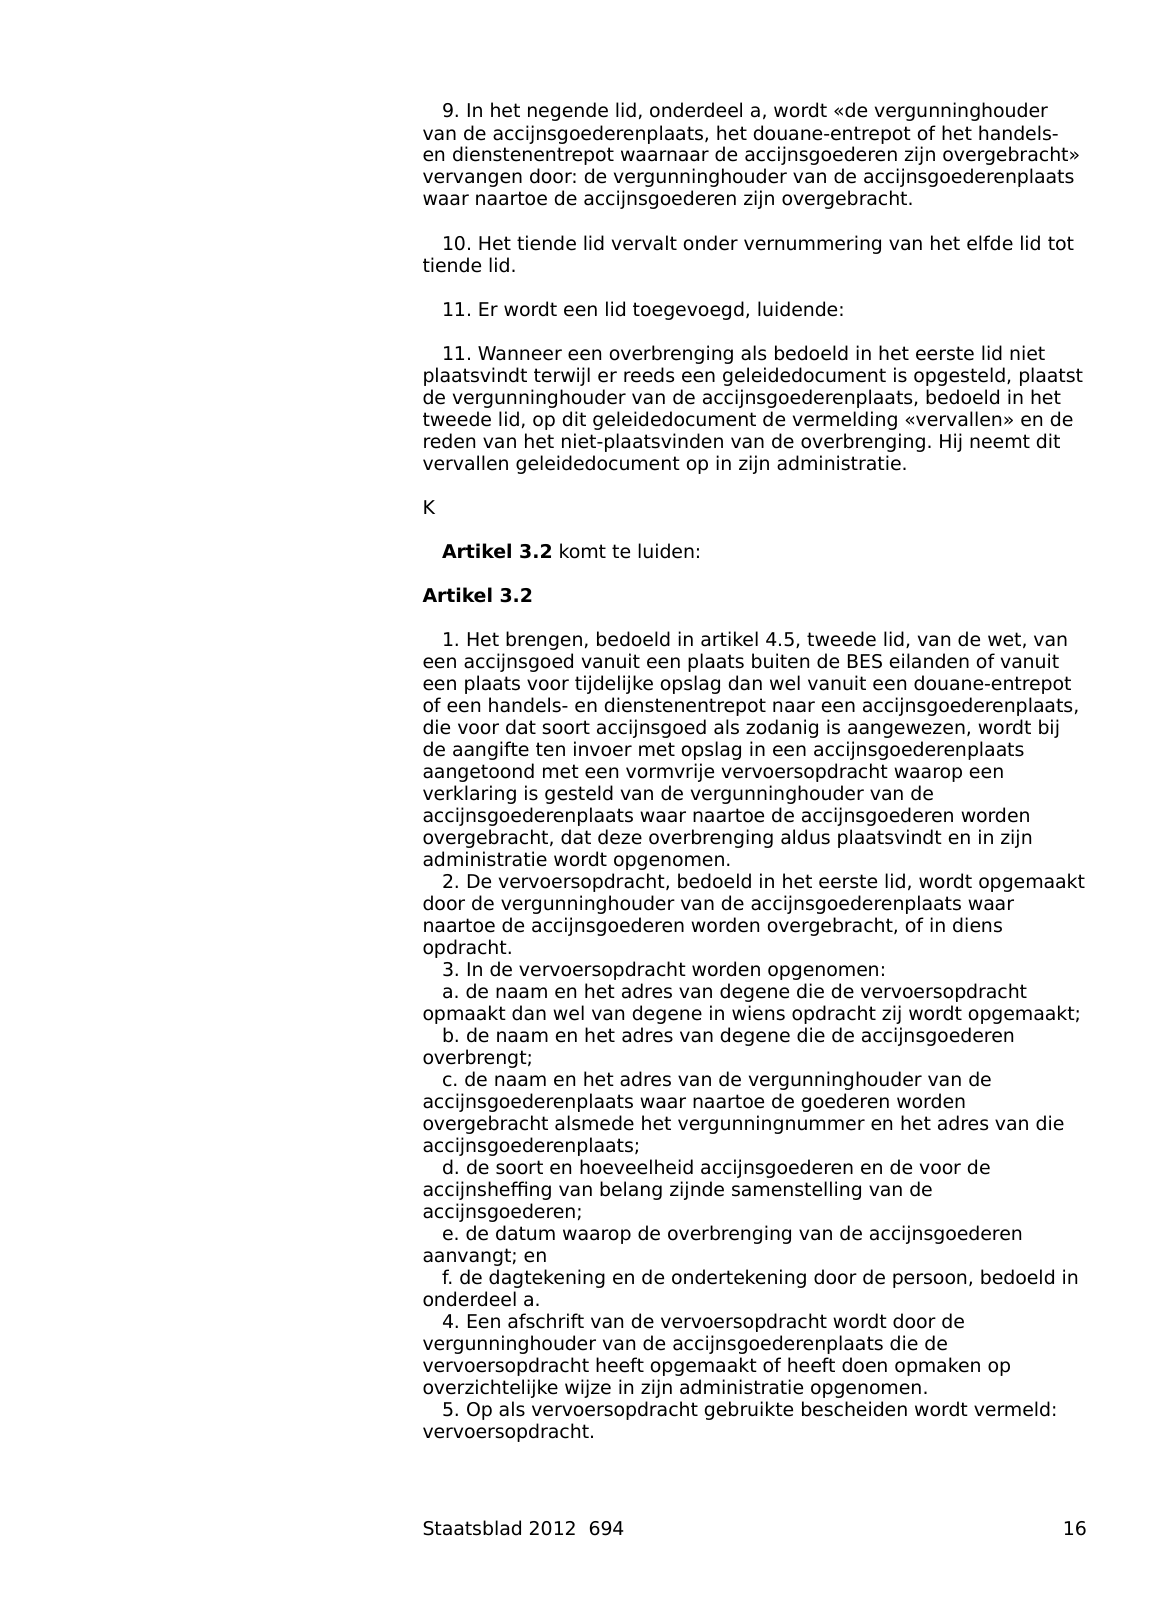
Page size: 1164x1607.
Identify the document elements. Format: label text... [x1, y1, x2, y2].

text a. de naam en het adres van degene die de vervoersopdracht opmaakt dan wel van degene in wiens opdracht zij wordt opgemaakt; [422, 981, 1087, 1025]
text K [422, 497, 1087, 519]
text c. de naam en het adres van de vergunninghouder van de accijnsgoederenplaats waar naartoe de goederen worden overgebracht alsmede het vergunningnummer en het adres van die accijnsgoederenplaats; [422, 1069, 1087, 1157]
text 9. In het negende lid, onderdeel a, wordt «de vergunninghouder van de accijnsgoederenplaats, het douane-entrepot of het handels- en dienstenentrepot waarnaar de accijnsgoederen zijn overgebracht» vervangen door: de vergunninghouder van de accijnsgoederenplaats waar naartoe de accijnsgoederen zijn overgebracht. [422, 100, 1087, 210]
text 2. De vervoersopdracht, bedoeld in het eerste lid, wordt opgemaakt door de vergunninghouder van de accijnsgoederenplaats waar naartoe de accijnsgoederen worden overgebracht, of in diens opdracht. [422, 871, 1087, 959]
text Artikel 3.2 komt te luiden: [422, 541, 1087, 563]
text 5. Op als vervoersopdracht gebruikte bescheiden wordt vermeld: vervoersopdracht. [422, 1399, 1087, 1443]
text f. de dagtekening en de ondertekening door de persoon, bedoeld in onderdeel a. [422, 1267, 1087, 1311]
text 3. In de vervoersopdracht worden opgenomen: [422, 959, 1087, 981]
text 11. Er wordt een lid toegevoegd, luidende: [422, 299, 1087, 321]
subtitle Artikel 3.2 [422, 585, 1087, 607]
text b. de naam en het adres van degene die de accijnsgoederen overbrengt; [422, 1025, 1087, 1069]
text 11. Wanneer een overbrenging als bedoeld in het eerste lid niet plaatsvindt terwijl er reeds een geleidedocument is opgesteld, plaatst de vergunninghouder van de accijnsgoederenplaats, bedoeld in het tweede lid, op dit geleidedocument de vermelding «vervallen» en de reden van het niet-plaatsvinden van de overbrenging. Hij neemt dit vervallen geleidedocument op in zijn administratie. [422, 343, 1087, 475]
text d. de soort en hoeveelheid accijnsgoederen en de voor de accijnsheffing van belang zijnde samenstelling van de accijnsgoederen; [422, 1157, 1087, 1223]
text e. de datum waarop de overbrenging van de accijnsgoederen aanvangt; en [422, 1223, 1087, 1267]
text 1. Het brengen, bedoeld in artikel 4.5, tweede lid, van de wet, van een accijnsgoed vanuit een plaats buiten de BES eilanden of vanuit een plaats voor tijdelijke opslag dan wel vanuit een douane-entrepot of een handels- en dienstenentrepot naar een accijnsgoederenplaats, die voor dat soort accijnsgoed als zodanig is aangewezen, wordt bij de aangifte ten invoer met opslag in een accijnsgoederenplaats aangetoond met een vormvrije vervoersopdracht waarop een verklaring is gesteld van de vergunninghouder van de accijnsgoederenplaats waar naartoe de accijnsgoederen worden overgebracht, dat deze overbrenging aldus plaatsvindt en in zijn administratie wordt opgenomen. [422, 629, 1087, 871]
text 4. Een afschrift van de vervoersopdracht wordt door de vergunninghouder van de accijnsgoederenplaats die de vervoersopdracht heeft opgemaakt of heeft doen opmaken op overzichtelijke wijze in zijn administratie opgenomen. [422, 1311, 1087, 1399]
text 10. Het tiende lid vervalt onder vernummering van het elfde lid tot tiende lid. [422, 232, 1087, 276]
